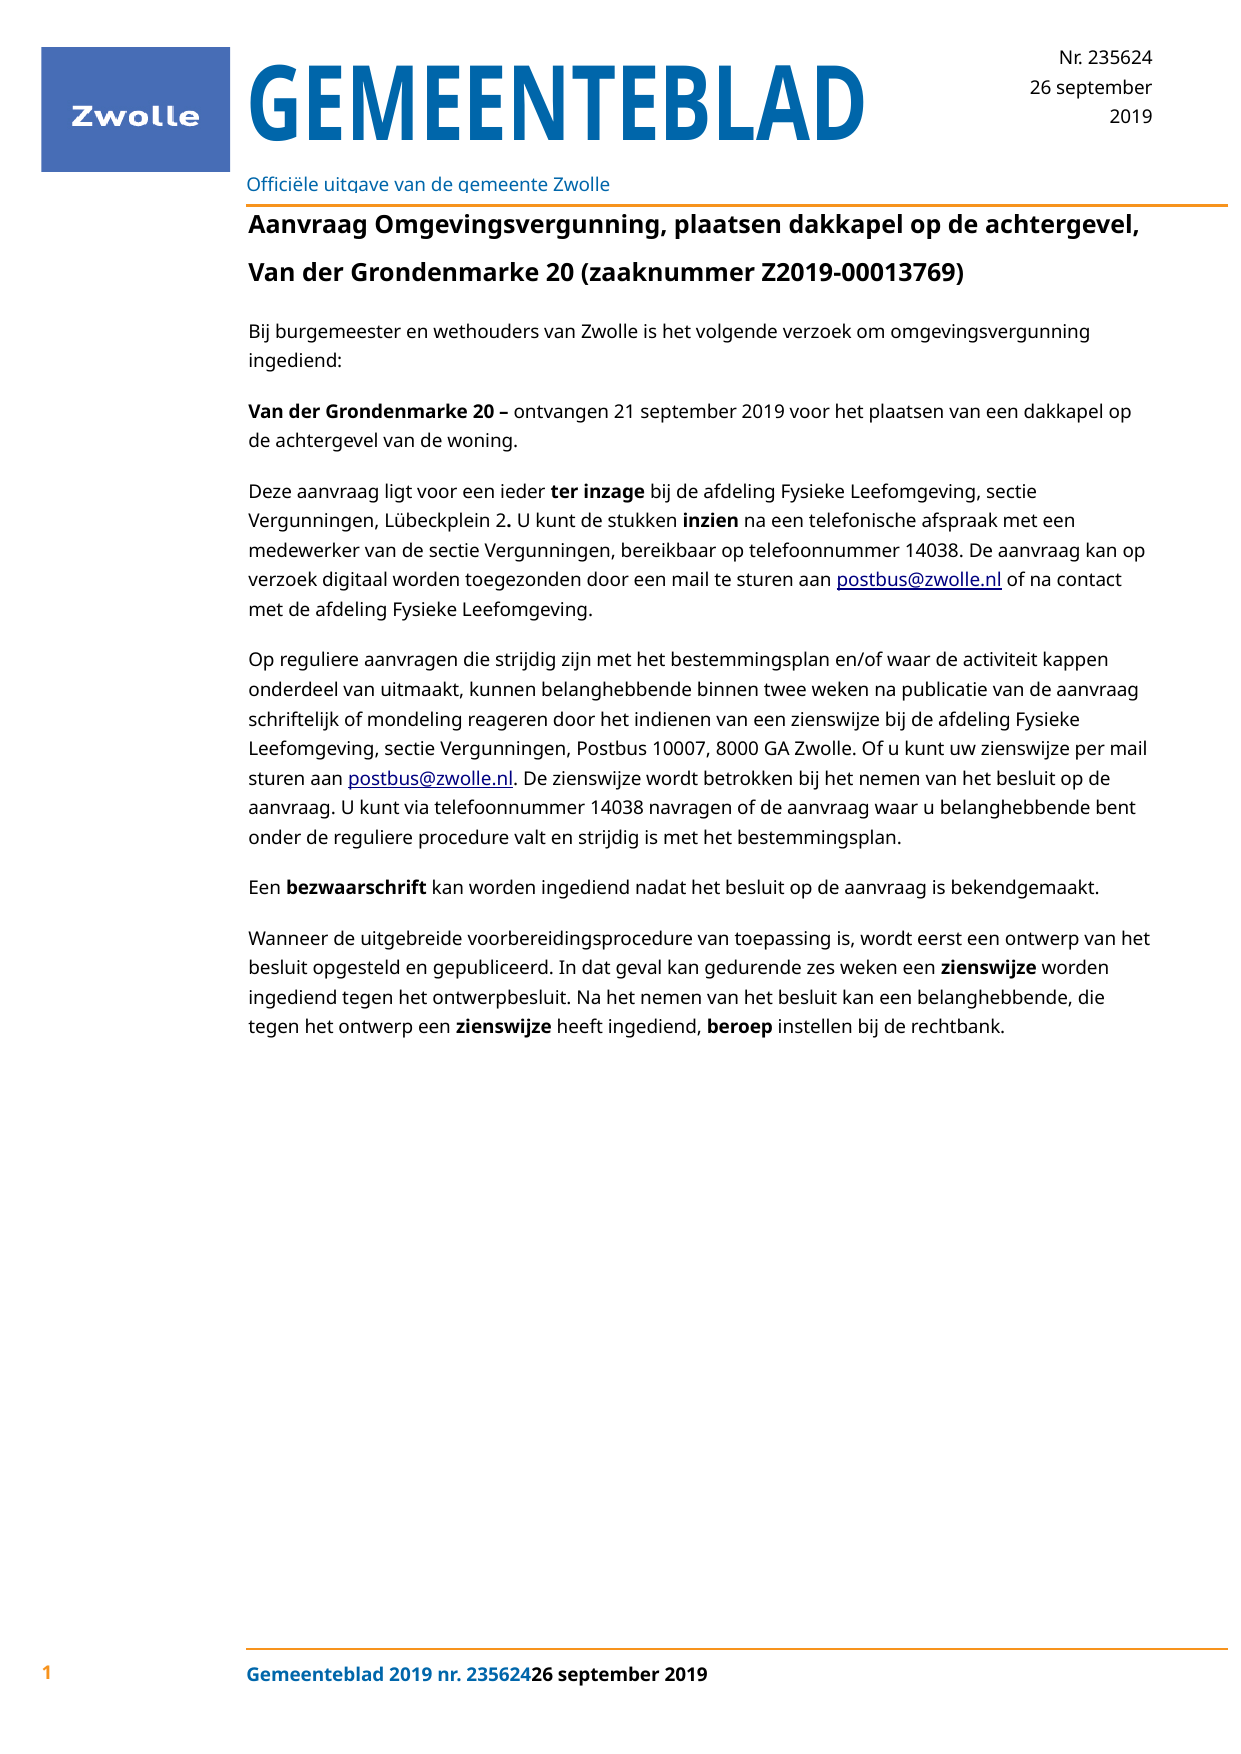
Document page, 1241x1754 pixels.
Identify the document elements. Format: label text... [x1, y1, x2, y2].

text Een bezwaarschrift kan worden ingediend nadat het besluit op de aanvraag is bekendgemaakt. [248, 874, 1152, 900]
text Van der Grondenmarke 20 – ontvangen 21 september 2019 voor het plaatsen van een dakkapel op de achtergevel van de woning. [248, 398, 1152, 453]
text Op reguliere aanvragen die strijdig zijn met het bestemmingsplan en/of waar de activiteit kappen onderdeel van uitmaakt, kunnen belanghebbende binnen twee weken na publicatie van de aanvraag schriftelijk of mondeling reageren door het indienen van een zienswijze bij de afdeling Fysieke Leefomgeving, sectie Vergunningen, Postbus 10007, 8000 GA Zwolle. Of u kunt uw zienswijze per mail sturen aan postbus@zwolle.nl. De zienswijze wordt betrokken bij het nemen van het besluit op de aanvraag. U kunt via telefoonnummer 14038 navragen of de aanvraag waar u belanghebbende bent onder de reguliere procedure valt en strijdig is met het bestemmingsplan. [248, 647, 1152, 850]
text Bij burgemeester en wethouders van Zwolle is het volgende verzoek om omgevingsvergunning ingediend: [248, 318, 1152, 373]
text Deze aanvraag ligt voor een ieder ter inzage bij de afdeling Fysieke Leefomgeving, sectie Vergunningen, Lübeckplein 2. U kunt de stukken inzien na een telefonische afspraak met een medewerker van de sectie Vergunningen, bereikbaar op telefoonnummer 14038. De aanvraag kan op verzoek digitaal worden toegezonden door een mail te sturen aan postbus@zwolle.nl of na contact met de afdeling Fysieke Leefomgeving. [248, 478, 1152, 622]
picture [41, 47, 231, 172]
text Aanvraag Omgevingsvergunning, plaatsen dakkapel op de achtergevel, Van der Grondenmarke 20 (zaaknummer Z2019-00013769) [248, 207, 1152, 288]
text Wanneer de uitgebreide voorbereidingsprocedure van toepassing is, wordt eerst een ontwerp van het besluit opgesteld en gepubliceerd. In dat geval kan gedurende zes weken een zienswijze worden ingediend tegen het ontwerpbesluit. Na het nemen van het besluit kan een belanghebbende, die tegen het ontwerp een zienswijze heeft ingediend, beroep instellen bij de rechtbank. [248, 925, 1152, 1039]
